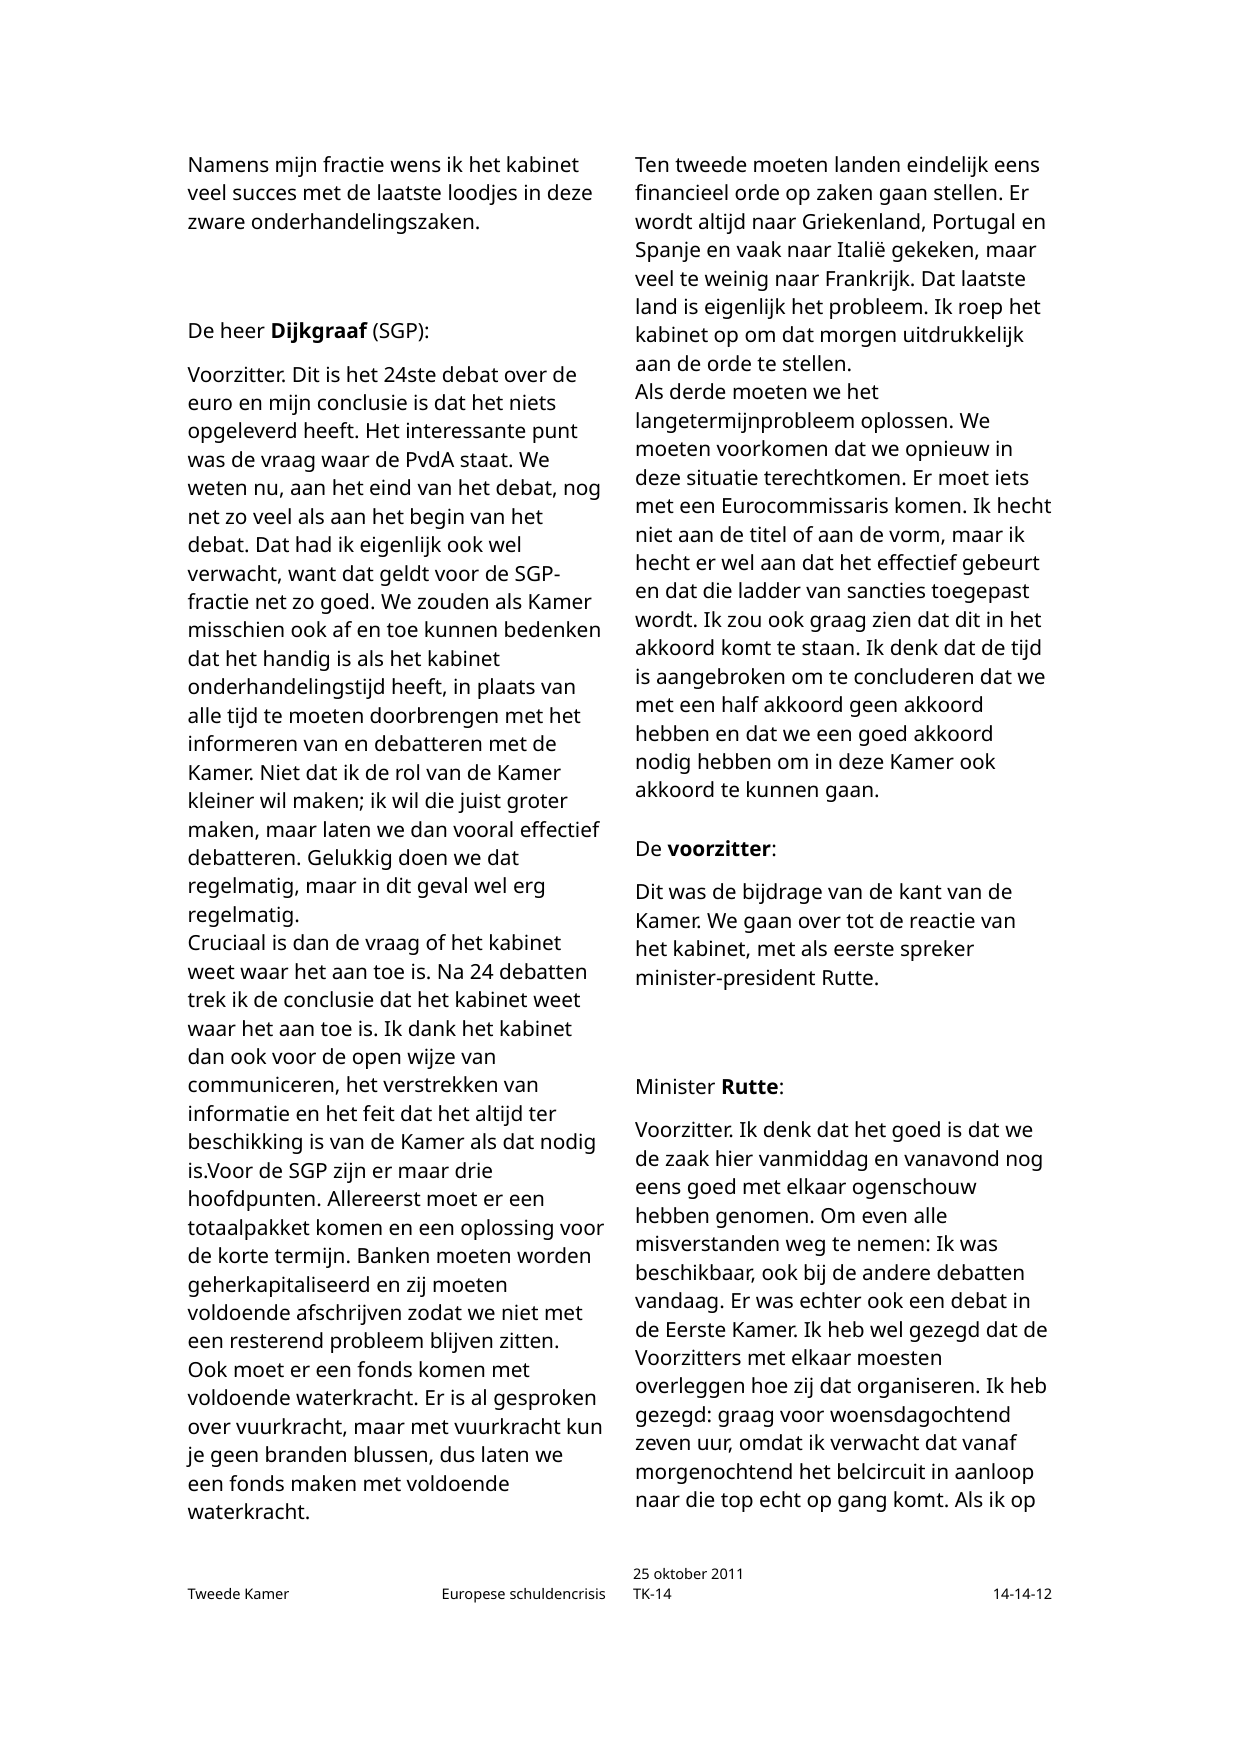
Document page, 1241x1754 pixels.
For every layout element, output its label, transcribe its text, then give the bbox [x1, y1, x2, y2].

text  [187, 265, 605, 294]
text Voorzitter. Dit is het 24ste debat over de euro en mijn conclusie is dat het niets opgeleverd heeft. Het interessante punt was de vraag waar de PvdA staat. We weten nu, aan het eind van het debat, nog net zo veel als aan het begin van het debat. Dat had ik eigenlijk ook wel verwacht, want dat geldt voor de SGP-fractie net zo goed. We zouden als Kamer misschien ook af en toe kunnen bedenken dat het handig is als het kabinet onderhandelingstijd heeft, in plaats van alle tijd te moeten doorbrengen met het informeren van en debatteren met de Kamer. Niet dat ik de rol van de Kamer kleiner wil maken; ik wil die juist groter maken, maar laten we dan vooral effectief debatteren. Gelukkig doen we dat regelmatig, maar in dit geval wel erg regelmatig. [187, 360, 605, 928]
text De heer Dijkgraaf (SGP): [187, 316, 605, 345]
text Als derde moeten we het langetermijnprobleem oplossen. We moeten voorkomen dat we opnieuw in deze situatie terechtkomen. Er moet iets met een Eurocommissaris komen. Ik hecht niet aan de titel of aan de vorm, maar ik hecht er wel aan dat het effectief gebeurt en dat die ladder van sancties toegepast wordt. Ik zou ook graag zien dat dit in het akkoord komt te staan. Ik denk dat de tijd is aangebroken om te concluderen dat we met een half akkoord geen akkoord hebben en dat we een goed akkoord nodig hebben om in deze Kamer ook akkoord te kunnen gaan. [635, 377, 1053, 804]
text Namens mijn fractie wens ik het kabinet veel succes met de laatste loodjes in deze zware onderhandelingszaken. [187, 150, 605, 235]
text Dit was de bijdrage van de kant van de Kamer. We gaan over tot de reactie van het kabinet, met als eerste spreker minister-president Rutte. [635, 877, 1053, 991]
text De voorzitter: [635, 834, 1053, 862]
text Cruciaal is dan de vraag of het kabinet weet waar het aan toe is. Na 24 debatten trek ik de conclusie dat het kabinet weet waar het aan toe is. Ik dank het kabinet dan ook voor de open wijze van communiceren, het verstrekken van informatie en het feit dat het altijd ter beschikking is van de Kamer als dat nodig is.Voor de SGP zijn er maar drie hoofdpunten. Allereerst moet er een totaalpakket komen en een oplossing voor de korte termijn. Banken moeten worden geherkapitaliseerd en zij moeten voldoende afschrijven zodat we niet met een resterend probleem blijven zitten. Ook moet er een fonds komen met voldoende waterkracht. Er is al gesproken over vuurkracht, maar met vuurkracht kun je geen branden blussen, dus laten we een fonds maken met voldoende waterkracht. [187, 928, 605, 1526]
text Voorzitter. Ik denk dat het goed is dat we de zaak hier vanmiddag en vanavond nog eens goed met elkaar ogenschouw hebben genomen. Om even alle misverstanden weg te nemen: Ik was beschikbaar, ook bij de andere debatten vandaag. Er was echter ook een debat in de Eerste Kamer. Ik heb wel gezegd dat de Voorzitters met elkaar moesten overleggen hoe zij dat organiseren. Ik heb gezegd: graag voor woensdagochtend zeven uur, omdat ik verwacht dat vanaf morgenochtend het belcircuit in aanloop naar die top echt op gang komt. Als ik op [635, 1116, 1053, 1514]
text  [635, 1021, 1053, 1050]
text Ten tweede moeten landen eindelijk eens financieel orde op zaken gaan stellen. Er wordt altijd naar Griekenland, Portugal en Spanje en vaak naar Italië gekeken, maar veel te weinig naar Frankrijk. Dat laatste land is eigenlijk het probleem. Ik roep het kabinet op om dat morgen uitdrukkelijk aan de orde te stellen. [635, 150, 1053, 377]
text Minister Rutte: [635, 1072, 1053, 1101]
